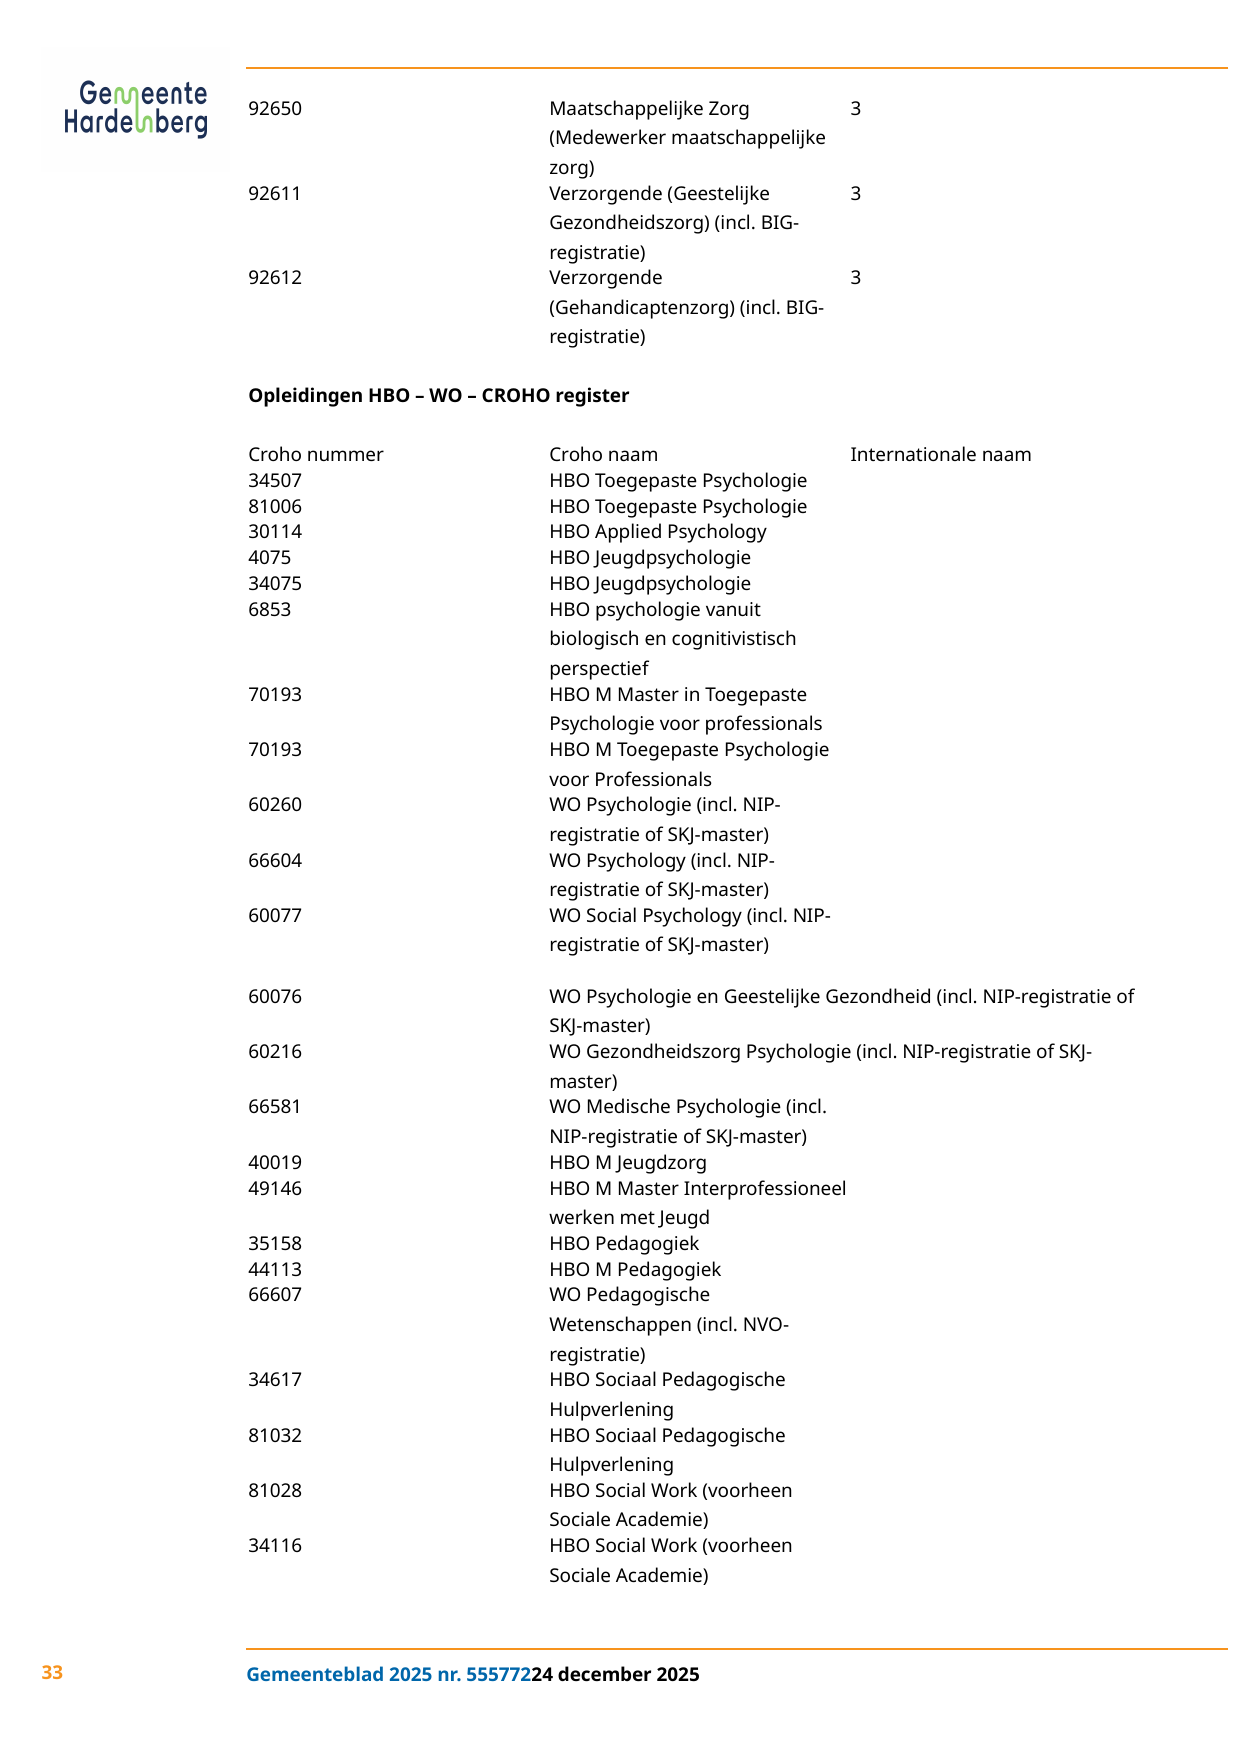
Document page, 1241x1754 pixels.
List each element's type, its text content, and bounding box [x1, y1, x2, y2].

table_cell HBO Pedagogiek [549, 1230, 850, 1256]
table_cell [850, 596, 1152, 681]
table_cell 92650 [248, 95, 549, 180]
table_header Croho nummer [248, 442, 549, 467]
table_cell HBO M Toegepaste Psychologie voor Professionals [549, 736, 850, 791]
table_cell [850, 1282, 1152, 1366]
picture [41, 47, 231, 172]
table_cell 70193 [248, 681, 549, 736]
table_cell [850, 467, 1152, 493]
table_cell HBO M Jeugdzorg [549, 1149, 850, 1175]
table_cell [850, 847, 1152, 902]
table_cell 81006 [248, 493, 549, 519]
table_cell [850, 1422, 1152, 1477]
table_cell 3 [850, 180, 1152, 264]
table_cell 60260 [248, 791, 549, 847]
table_cell [850, 1230, 1152, 1256]
table_cell [850, 493, 1152, 519]
table_cell [248, 958, 549, 983]
table_cell [850, 519, 1152, 544]
table_cell 81032 [248, 1422, 549, 1477]
table_cell [850, 1477, 1152, 1532]
table_cell 6853 [248, 596, 549, 681]
table_cell Verzorgende (Gehandicaptenzorg) (incl. BIG-registratie) [549, 265, 850, 349]
table_cell HBO M Pedagogiek [549, 1256, 850, 1282]
text Opleidingen HBO – WO – CROHO register [248, 382, 1152, 408]
table_cell HBO Sociaal Pedagogische Hulpverlening [549, 1366, 850, 1422]
table_cell [850, 1094, 1152, 1149]
table_cell HBO Social Work (voorheen Sociale Academie) [549, 1477, 850, 1532]
table_cell [850, 791, 1152, 847]
table_cell 60216 [248, 1039, 549, 1094]
table_cell 60076 [248, 983, 549, 1038]
table_cell 34507 [248, 467, 549, 493]
table_cell [850, 1175, 1152, 1230]
table_cell WO Psychology (incl. NIP-registratie of SKJ-master) [549, 847, 850, 902]
table_cell HBO Jeugdpsychologie [549, 570, 850, 596]
table_cell HBO Toegepaste Psychologie [549, 493, 850, 519]
table_header Internationale naam [850, 442, 1152, 467]
table_cell [850, 1256, 1152, 1282]
table_cell HBO M Master in Toegepaste Psychologie voor professionals [549, 681, 850, 736]
table_cell WO Gezondheidszorg Psychologie (incl. NIP-registratie of SKJ-master) [549, 1039, 1152, 1094]
table_cell 92612 [248, 265, 549, 349]
table_cell [850, 1149, 1152, 1175]
table_cell Verzorgende (Geestelijke Gezondheidszorg) (incl. BIG-registratie) [549, 180, 850, 264]
table_cell [850, 1366, 1152, 1422]
table_cell 66604 [248, 847, 549, 902]
table_cell 44113 [248, 1256, 549, 1282]
table_cell WO Pedagogische Wetenschappen (incl. NVO-registratie) [549, 1282, 850, 1366]
table_cell [850, 570, 1152, 596]
table_cell [850, 902, 1152, 957]
table_cell 30114 [248, 519, 549, 544]
table_cell 3 [850, 95, 1152, 180]
table_cell [850, 545, 1152, 570]
table_cell WO Social Psychology (incl. NIP-registratie of SKJ-master) [549, 902, 850, 957]
table_cell 34617 [248, 1366, 549, 1422]
table_cell 66581 [248, 1094, 549, 1149]
table_cell 40019 [248, 1149, 549, 1175]
table_cell 60077 [248, 902, 549, 957]
table_cell HBO Jeugdpsychologie [549, 545, 850, 570]
table_cell 70193 [248, 736, 549, 791]
table_cell HBO M Master Interprofessioneel werken met Jeugd [549, 1175, 850, 1230]
table_cell WO Medische Psychologie (incl. NIP-registratie of SKJ-master) [549, 1094, 850, 1149]
table_cell HBO Applied Psychology [549, 519, 850, 544]
table_cell HBO Social Work (voorheen Sociale Academie) [549, 1533, 850, 1588]
table_cell HBO Toegepaste Psychologie [549, 467, 850, 493]
table_cell 49146 [248, 1175, 549, 1230]
table_header Croho naam [549, 442, 850, 467]
table_cell WO Psychologie en Geestelijke Gezondheid (incl. NIP-registratie of SKJ-master) [549, 983, 1152, 1038]
table_cell WO Psychologie (incl. NIP-registratie of SKJ-master) [549, 791, 850, 847]
table_cell [850, 681, 1152, 736]
table_cell 3 [850, 265, 1152, 349]
table_cell [850, 736, 1152, 791]
table_cell HBO psychologie vanuit biologisch en cognitivistisch perspectief [549, 596, 850, 681]
table_cell 4075 [248, 545, 549, 570]
table_cell 81028 [248, 1477, 549, 1532]
table_cell HBO Sociaal Pedagogische Hulpverlening [549, 1422, 850, 1477]
table_cell 92611 [248, 180, 549, 264]
table_cell [850, 1533, 1152, 1588]
table_cell 34075 [248, 570, 549, 596]
table_cell Maatschappelijke Zorg (Medewerker maatschappelijke zorg) [549, 95, 850, 180]
table_cell 66607 [248, 1282, 549, 1366]
table_cell 34116 [248, 1533, 549, 1588]
table_cell 35158 [248, 1230, 549, 1256]
